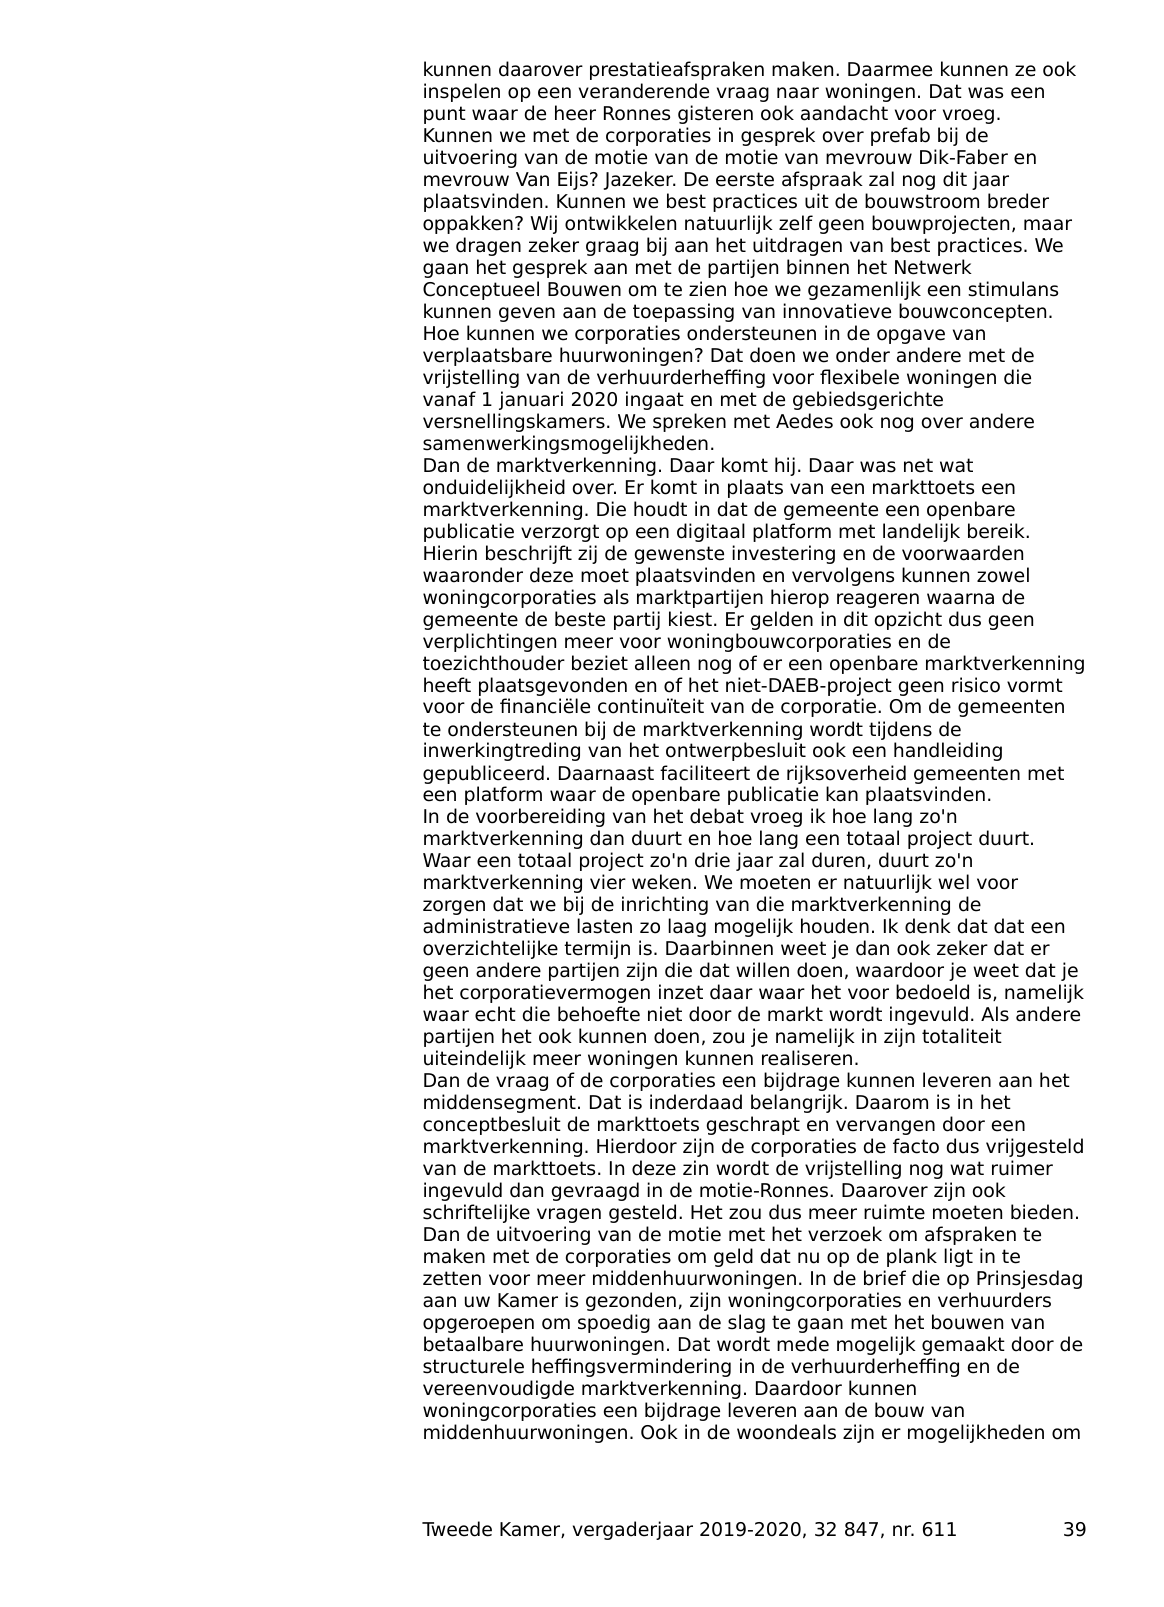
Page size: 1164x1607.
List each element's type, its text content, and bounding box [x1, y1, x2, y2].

text Dan de marktverkenning. Daar komt hij. Daar was net wat onduidelijkheid over. Er komt in plaats van een markttoets een marktverkenning. Die houdt in dat de gemeente een openbare publicatie verzorgt op een digitaal platform met landelijk bereik. Hierin beschrijft zij de gewenste investering en de voorwaarden waaronder deze moet plaatsvinden en vervolgens kunnen zowel woningcorporaties als marktpartijen hierop reageren waarna de gemeente de beste partij kiest. Er gelden in dit opzicht dus geen verplichtingen meer voor woningbouwcorporaties en de toezichthouder beziet alleen nog of er een openbare marktverkenning heeft plaatsgevonden en of het niet-DAEB-project geen risico vormt voor de financiële continuïteit van de corporatie. Om de gemeenten te ondersteunen bij de marktverkenning wordt tijdens de inwerkingtreding van het ontwerpbesluit ook een handleiding gepubliceerd. Daarnaast faciliteert de rijksoverheid gemeenten met een platform waar de openbare publicatie kan plaatsvinden. [422, 455, 1087, 806]
text Dan de vraag of de corporaties een bijdrage kunnen leveren aan het middensegment. Dat is inderdaad belangrijk. Daarom is in het conceptbesluit de markttoets geschrapt en vervangen door een marktverkenning. Hierdoor zijn de corporaties de facto dus vrijgesteld van de markttoets. In deze zin wordt de vrijstelling nog wat ruimer ingevuld dan gevraagd in de motie-Ronnes. Daarover zijn ook schriftelijke vragen gesteld. Het zou dus meer ruimte moeten bieden. [422, 1070, 1087, 1224]
text Dan de uitvoering van de motie met het verzoek om afspraken te maken met de corporaties om geld dat nu op de plank ligt in te zetten voor meer middenhuurwoningen. In de brief die op Prinsjesdag aan uw Kamer is gezonden, zijn woningcorporaties en verhuurders opgeroepen om spoedig aan de slag te gaan met het bouwen van betaalbare huurwoningen. Dat wordt mede mogelijk gemaakt door de structurele heffingsvermindering in de verhuurderheffing en de vereenvoudigde marktverkenning. Daardoor kunnen woningcorporaties een bijdrage leveren aan de bouw van middenhuurwoningen. Ook in de woondeals zijn er mogelijkheden om [422, 1224, 1087, 1444]
text kunnen daarover prestatieafspraken maken. Daarmee kunnen ze ook inspelen op een veranderende vraag naar woningen. Dat was een punt waar de heer Ronnes gisteren ook aandacht voor vroeg. [422, 59, 1087, 125]
text In de voorbereiding van het debat vroeg ik hoe lang zo'n marktverkenning dan duurt en hoe lang een totaal project duurt. Waar een totaal project zo'n drie jaar zal duren, duurt zo'n marktverkenning vier weken. We moeten er natuurlijk wel voor zorgen dat we bij de inrichting van die marktverkenning de administratieve lasten zo laag mogelijk houden. Ik denk dat dat een overzichtelijke termijn is. Daarbinnen weet je dan ook zeker dat er geen andere partijen zijn die dat willen doen, waardoor je weet dat je het corporatievermogen inzet daar waar het voor bedoeld is, namelijk waar echt die behoefte niet door de markt wordt ingevuld. Als andere partijen het ook kunnen doen, zou je namelijk in zijn totaliteit uiteindelijk meer woningen kunnen realiseren. [422, 806, 1087, 1070]
text Kunnen we met de corporaties in gesprek over prefab bij de uitvoering van de motie van de motie van mevrouw Dik-Faber en mevrouw Van Eijs? Jazeker. De eerste afspraak zal nog dit jaar plaatsvinden. Kunnen we best practices uit de bouwstroom breder oppakken? Wij ontwikkelen natuurlijk zelf geen bouwprojecten, maar we dragen zeker graag bij aan het uitdragen van best practices. We gaan het gesprek aan met de partijen binnen het Netwerk Conceptueel Bouwen om te zien hoe we gezamenlijk een stimulans kunnen geven aan de toepassing van innovatieve bouwconcepten. Hoe kunnen we corporaties ondersteunen in de opgave van verplaatsbare huurwoningen? Dat doen we onder andere met de vrijstelling van de verhuurderheffing voor flexibele woningen die vanaf 1 januari 2020 ingaat en met de gebiedsgerichte versnellingskamers. We spreken met Aedes ook nog over andere samenwerkingsmogelijkheden. [422, 125, 1087, 455]
